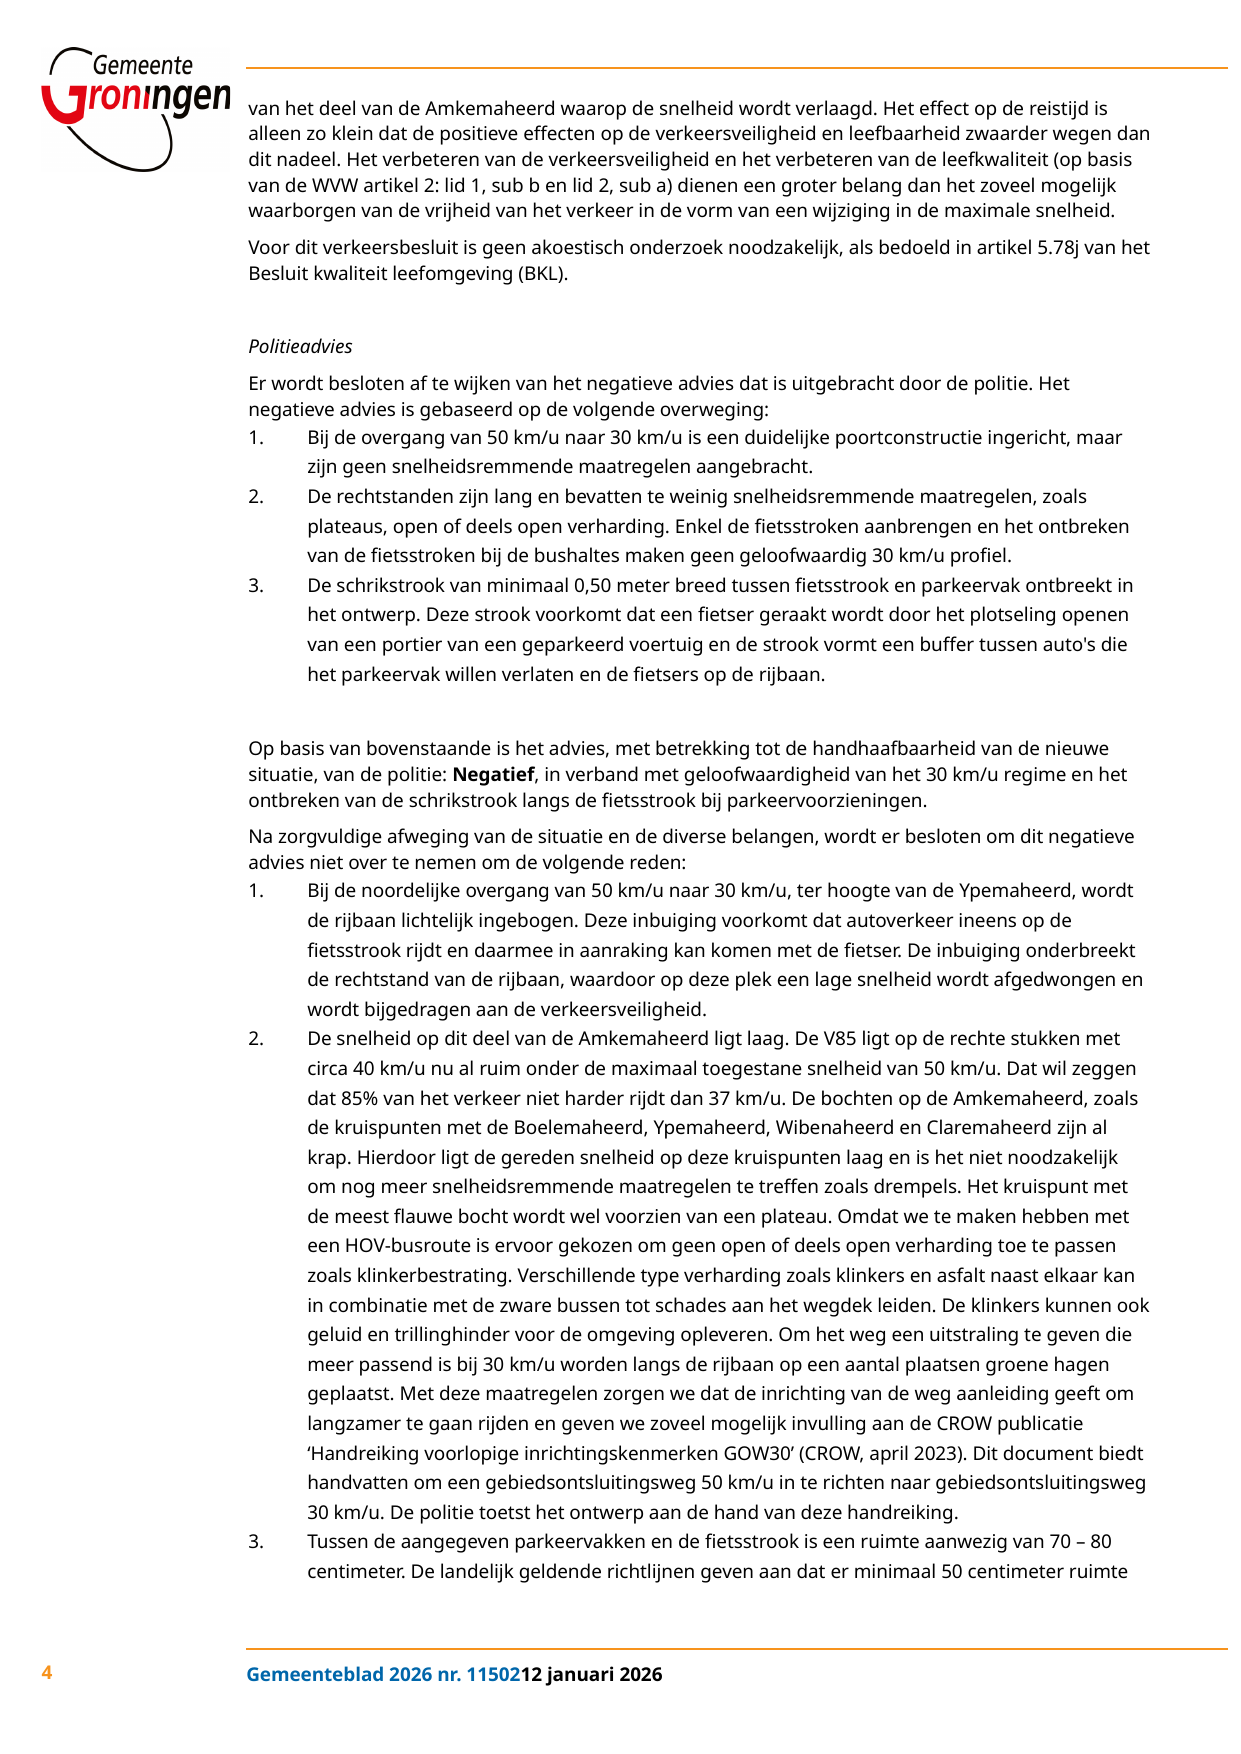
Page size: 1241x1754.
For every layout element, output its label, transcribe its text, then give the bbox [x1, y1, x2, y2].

list Bij de noordelijke overgang van 50 km/u naar 30 km/u, ter hoogte van de Ypemaheerd, wordt de rijbaan lichtelijk ingebogen. Deze inbuiging voorkomt dat autoverkeer ineens op de fietsstrook rijdt en daarmee in aanraking kan komen met de fietser. De inbuiging onderbreekt de rechtstand van de rijbaan, waardoor op deze plek een lage snelheid wordt afgedwongen en wordt bijgedragen aan de verkeersveiligheid. [248, 878, 1152, 1022]
list De snelheid op dit deel van de Amkemaheerd ligt laag. De V85 ligt op de rechte stukken met circa 40 km/u nu al ruim onder de maximaal toegestane snelheid van 50 km/u. Dat wil zeggen dat 85% van het verkeer niet harder rijdt dan 37 km/u. De bochten op de Amkemaheerd, zoals de kruispunten met de Boelemaheerd, Ypemaheerd, Wibenaheerd en Claremaheerd zijn al krap. Hierdoor ligt de gereden snelheid op deze kruispunten laag en is het niet noodzakelijk om nog meer snelheidsremmende maatregelen te treffen zoals drempels. Het kruispunt met de meest flauwe bocht wordt wel voorzien van een plateau. Omdat we te maken hebben met een HOV-busroute is ervoor gekozen om geen open of deels open verharding toe te passen zoals klinkerbestrating. Verschillende type verharding zoals klinkers en asfalt naast elkaar kan in combinatie met de zware bussen tot schades aan het wegdek leiden. De klinkers kunnen ook geluid en trillinghinder voor de omgeving opleveren. Om het weg een uitstraling te geven die meer passend is bij 30 km/u worden langs de rijbaan op een aantal plaatsen groene hagen geplaatst. Met deze maatregelen zorgen we dat de inrichting van de weg aanleiding geeft om langzamer te gaan rijden en geven we zoveel mogelijk invulling aan de CROW publicatie ‘Handreiking voorlopige inrichtingskenmerken GOW30’ (CROW, april 2023). Dit document biedt handvatten om een gebiedsontsluitingsweg 50 km/u in te richten naar gebiedsontsluitingsweg 30 km/u. De politie toetst het ontwerp aan de hand van deze handreiking. [248, 1026, 1152, 1524]
text Na zorgvuldige afweging van de situatie en de diverse belangen, wordt er besloten om dit negatieve advies niet over te nemen om de volgende reden: [248, 823, 1152, 875]
list De rechtstanden zijn lang en bevatten te weinig snelheidsremmende maatregelen, zoals plateaus, open of deels open verharding. Enkel de fietsstroken aanbrengen en het ontbreken van de fietsstroken bij de bushaltes maken geen geloofwaardig 30 km/u profiel. [248, 483, 1152, 568]
text Politieadvies [248, 333, 1152, 359]
text van het deel van de Amkemaheerd waarop de snelheid wordt verlaagd. Het effect op de reistijd is alleen zo klein dat de positieve effecten op de verkeersveiligheid en leefbaarheid zwaarder wegen dan dit nadeel. Het verbeteren van de verkeersveiligheid en het verbeteren van de leefkwaliteit (op basis van de WVW artikel 2: lid 1, sub b en lid 2, sub a) dienen een groter belang dan het zoveel mogelijk waarborgen van de vrijheid van het verkeer in de vorm van een wijziging in de maximale snelheid. [248, 95, 1152, 223]
list Tussen de aangegeven parkeervakken en de fietsstrook is een ruimte aanwezig van 70 – 80 centimeter. De landelijk geldende richtlijnen geven aan dat er minimaal 50 centimeter ruimte [248, 1528, 1152, 1584]
text Op basis van bovenstaande is het advies, met betrekking tot de handhaafbaarheid van de nieuwe situatie, van de politie: Negatief, in verband met geloofwaardigheid van het 30 km/u regime en het ontbreken van de schrikstrook langs de fietsstrook bij parkeervoorzieningen. [248, 735, 1152, 813]
list De schrikstrook van minimaal 0,50 meter breed tussen fietsstrook en parkeervak ontbreekt in het ontwerp. Deze strook voorkomt dat een fietser geraakt wordt door het plotseling openen van een portier van een geparkeerd voertuig en de strook vormt een buffer tussen auto's die het parkeervak willen verlaten en de fietsers op de rijbaan. [248, 572, 1152, 687]
text Er wordt besloten af te wijken van het negatieve advies dat is uitgebracht door de politie. Het negatieve advies is gebaseerd op de volgende overweging: [248, 370, 1152, 422]
picture [41, 47, 231, 172]
list Bij de overgang van 50 km/u naar 30 km/u is een duidelijke poortconstructie ingericht, maar zijn geen snelheidsremmende maatregelen aangebracht. [248, 424, 1152, 479]
text Voor dit verkeersbesluit is geen akoestisch onderzoek noodzakelijk, als bedoeld in artikel 5.78j van het Besluit kwaliteit leefomgeving (BKL). [248, 234, 1152, 286]
